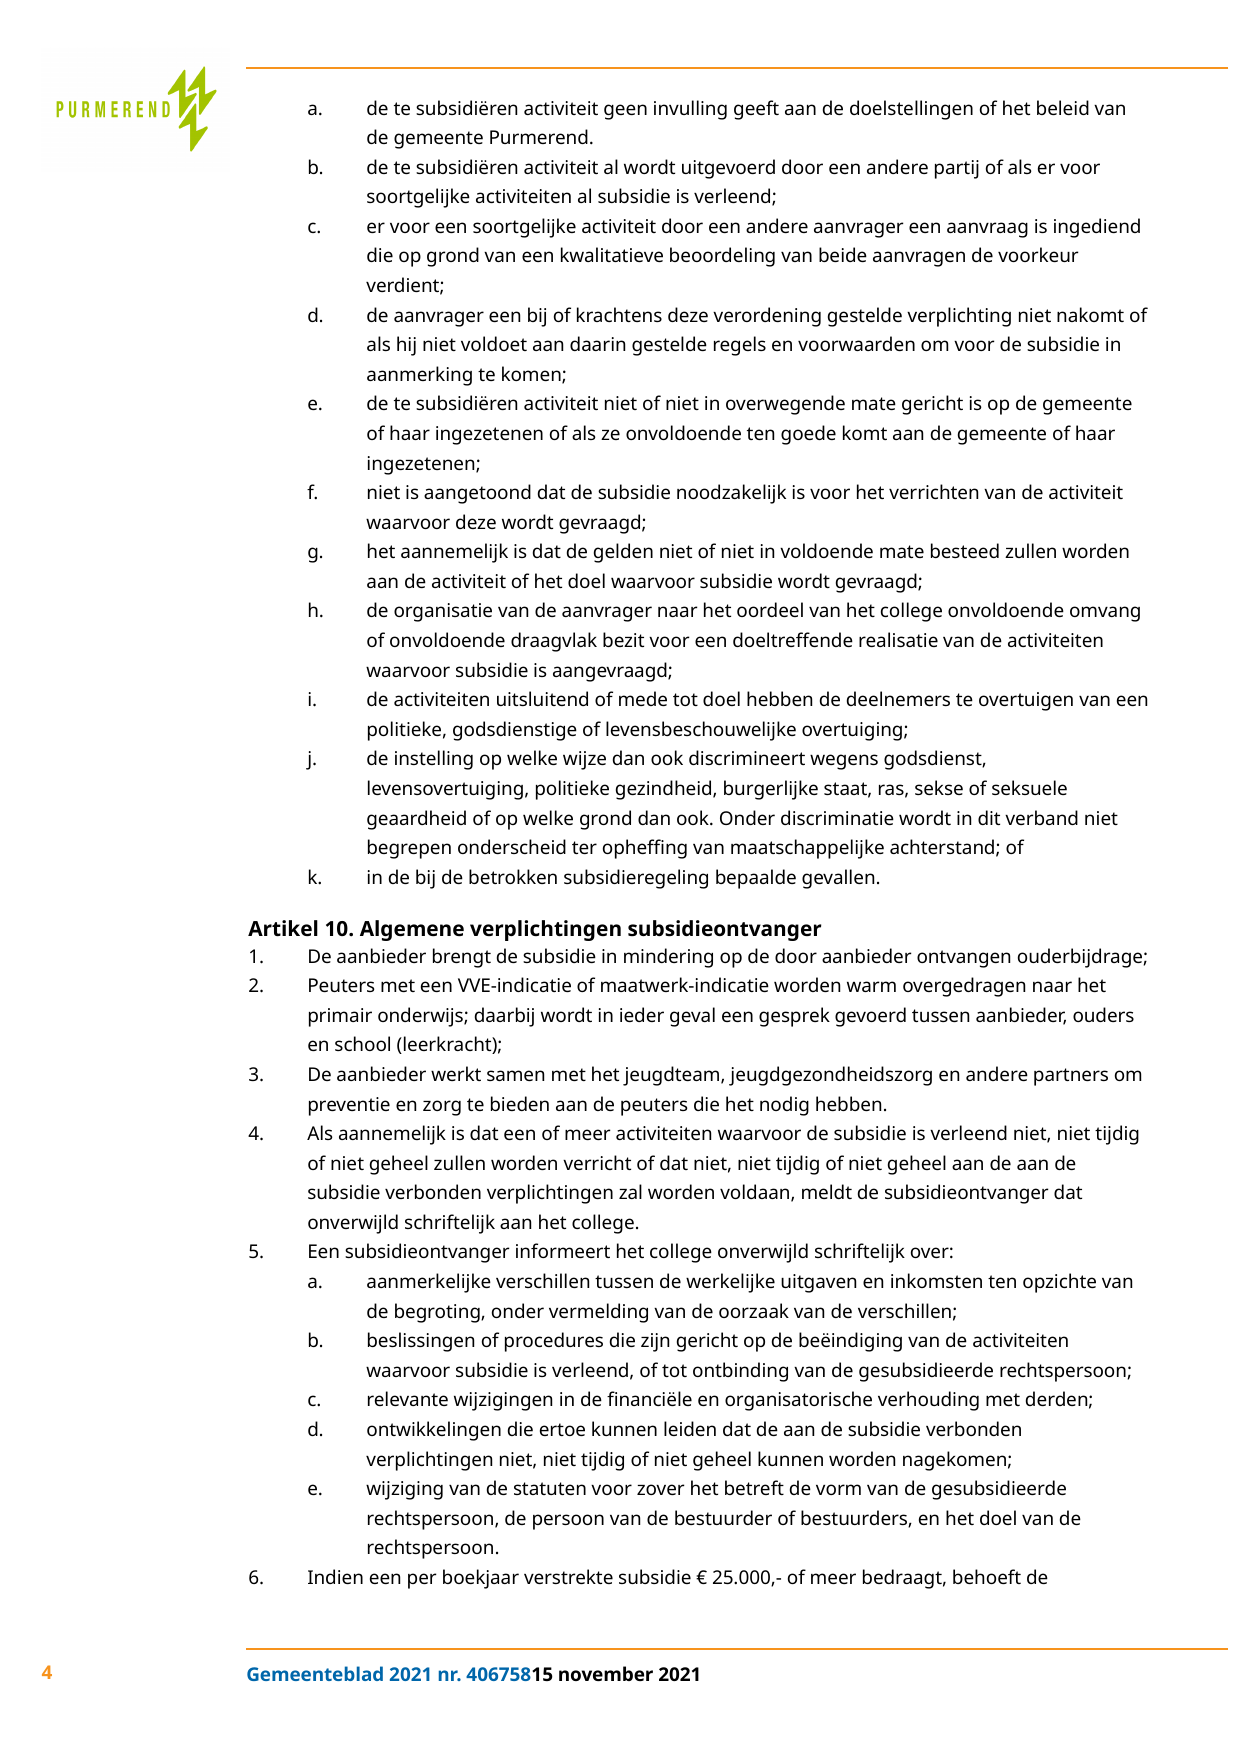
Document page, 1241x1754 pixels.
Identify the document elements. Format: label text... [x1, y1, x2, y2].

list niet is aangetoond dat de subsidie noodzakelijk is voor het verrichten van de activiteit waarvoor deze wordt gevraagd; [307, 479, 1152, 535]
list Een subsidieontvanger informeert het college onverwijld schriftelijk over: [248, 1239, 1152, 1264]
list wijziging van de statuten voor zover het betreft de vorm van de gesubsidieerde rechtspersoon, de persoon van de bestuurder of bestuurders, en het doel van de rechtspersoon. [307, 1475, 1152, 1560]
list relevante wijzigingen in de financiële en organisatorische verhouding met derden; [307, 1387, 1152, 1412]
list in de bij de betrokken subsidieregeling bepaalde gevallen. [307, 864, 1152, 890]
list de instelling op welke wijze dan ook discrimineert wegens godsdienst, levensovertuiging, politieke gezindheid, burgerlijke staat, ras, sekse of seksuele geaardheid of op welke grond dan ook. Onder discriminatie wordt in dit verband niet begrepen onderscheid ter opheffing van maatschappelijke achterstand; of [307, 746, 1152, 860]
list de te subsidiëren activiteit niet of niet in overwegende mate gericht is op de gemeente of haar ingezetenen of als ze onvoldoende ten goede komt aan de gemeente of haar ingezetenen; [307, 391, 1152, 476]
list Peuters met een VVE-indicatie of maatwerk-indicatie worden warm overgedragen naar het primair onderwijs; daarbij wordt in ieder geval een gesprek gevoerd tussen aanbieder, ouders en school (leerkracht); [248, 972, 1152, 1057]
list Als aannemelijk is dat een of meer activiteiten waarvoor de subsidie is verleend niet, niet tijdig of niet geheel zullen worden verricht of dat niet, niet tijdig of niet geheel aan de aan de subsidie verbonden verplichtingen zal worden voldaan, meldt de subsidieontvanger dat onverwijld schriftelijk aan het college. [248, 1120, 1152, 1235]
list de te subsidiëren activiteit geen invulling geeft aan de doelstellingen of het beleid van de gemeente Purmerend. [307, 95, 1152, 150]
picture [41, 47, 231, 172]
list Indien een per boekjaar verstrekte subsidie € 25.000,- of meer bedraagt, behoeft de [248, 1564, 1152, 1590]
list aanmerkelijke verschillen tussen de werkelijke uitgaven en inkomsten ten opzichte van de begroting, onder vermelding van de oorzaak van de verschillen; [307, 1268, 1152, 1323]
list de te subsidiëren activiteit al wordt uitgevoerd door een andere partij of als er voor soortgelijke activiteiten al subsidie is verleend; [307, 154, 1152, 209]
text Artikel 10. Algemene verplichtingen subsidieontvanger [248, 914, 1152, 943]
list de aanvrager een bij of krachtens deze verordening gestelde verplichting niet nakomt of als hij niet voldoet aan daarin gestelde regels en voorwaarden om voor de subsidie in aanmerking te komen; [307, 302, 1152, 387]
list ontwikkelingen die ertoe kunnen leiden dat de aan de subsidie verbonden verplichtingen niet, niet tijdig of niet geheel kunnen worden nagekomen; [307, 1416, 1152, 1471]
list er voor een soortgelijke activiteit door een andere aanvrager een aanvraag is ingediend die op grond van een kwalitatieve beoordeling van beide aanvragen de voorkeur verdient; [307, 213, 1152, 298]
list De aanbieder brengt de subsidie in mindering op de door aanbieder ontvangen ouderbijdrage; [248, 943, 1152, 968]
list het aannemelijk is dat de gelden niet of niet in voldoende mate besteed zullen worden aan de activiteit of het doel waarvoor subsidie wordt gevraagd; [307, 538, 1152, 594]
list de activiteiten uitsluitend of mede tot doel hebben de deelnemers te overtuigen van een politieke, godsdienstige of levensbeschouwelijke overtuiging; [307, 686, 1152, 742]
list beslissingen of procedures die zijn gericht op de beëindiging van de activiteiten waarvoor subsidie is verleend, of tot ontbinding van de gesubsidieerde rechtspersoon; [307, 1327, 1152, 1383]
list De aanbieder werkt samen met het jeugdteam, jeugdgezondheidszorg en andere partners om preventie en zorg te bieden aan de peuters die het nodig hebben. [248, 1061, 1152, 1116]
list de organisatie van de aanvrager naar het oordeel van het college onvoldoende omvang of onvoldoende draagvlak bezit voor een doeltreffende realisatie van de activiteiten waarvoor subsidie is aangevraagd; [307, 598, 1152, 683]
